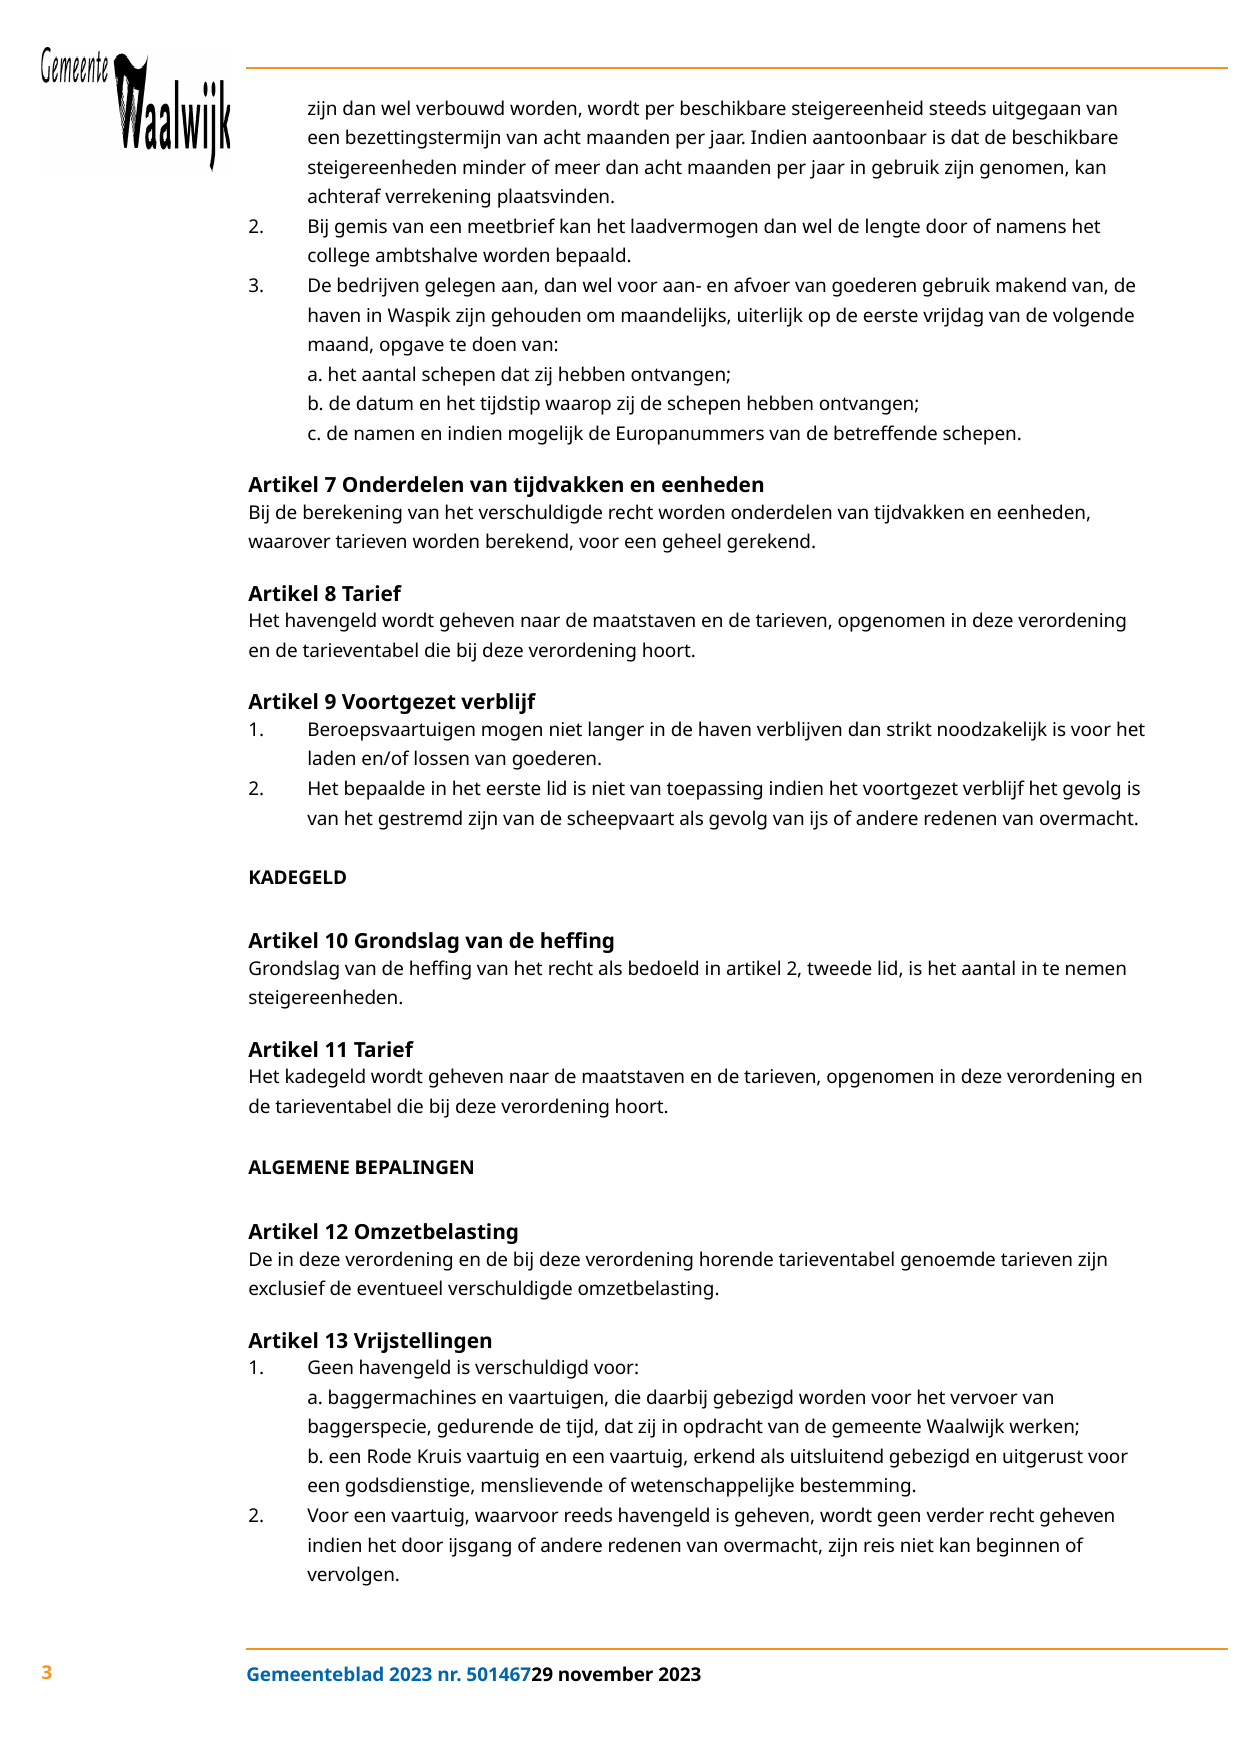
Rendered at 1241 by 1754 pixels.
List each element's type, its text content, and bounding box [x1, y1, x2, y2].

text KADEGELD [248, 864, 1152, 889]
text ALGEMENE BEPALINGEN [248, 1152, 1152, 1181]
list Bij gemis van een meetbrief kan het laadvermogen dan wel de lengte door of namens het college ambtshalve worden bepaald. [248, 213, 1152, 268]
text Artikel 9 Voortgezet verblijf [248, 687, 1152, 716]
text Artikel 13 Vrijstellingen [248, 1326, 1152, 1354]
list Het bepaalde in het eerste lid is niet van toepassing indien het voortgezet verblijf het gevolg is van het gestremd zijn van de scheepvaart als gevolg van ijs of andere redenen van overmacht. [248, 775, 1152, 830]
text Grondslag van de heffing van het recht als bedoeld in artikel 2, tweede lid, is het aantal in te nemen steigereenheden. [248, 955, 1152, 1010]
list b. de datum en het tijdstip waarop zij de schepen hebben ontvangen; [248, 391, 1152, 416]
list a. het aantal schepen dat zij hebben ontvangen; [248, 361, 1152, 387]
text Het havengeld wordt geheven naar de maatstaven en de tarieven, opgenomen in deze verordening en de tarieventabel die bij deze verordening hoort. [248, 607, 1152, 663]
text Artikel 8 Tarief [248, 579, 1152, 607]
list Voor een vaartuig, waarvoor reeds havengeld is geheven, wordt geen verder recht geheven indien het door ijsgang of andere redenen van overmacht, zijn reis niet kan beginnen of vervolgen. [248, 1502, 1152, 1587]
list De bedrijven gelegen aan, dan wel voor aan- en afvoer van goederen gebruik makend van, de haven in Waspik zijn gehouden om maandelijks, uiterlijk op de eerste vrijdag van de volgende maand, opgave te doen van: [248, 272, 1152, 357]
list a. baggermachines en vaartuigen, die daarbij gebezigd worden voor het vervoer van baggerspecie, gedurende de tijd, dat zij in opdracht van de gemeente Waalwijk werken; [248, 1384, 1152, 1439]
text Het kadegeld wordt geheven naar de maatstaven en de tarieven, opgenomen in deze verordening en de tarieventabel die bij deze verordening hoort. [248, 1063, 1152, 1119]
text De in deze verordening en de bij deze verordening horende tarieventabel genoemde tarieven zijn exclusief de eventueel verschuldigde omzetbelasting. [248, 1246, 1152, 1301]
list Beroepsvaartuigen mogen niet langer in de haven verblijven dan strikt noodzakelijk is voor het laden en/of lossen van goederen. [248, 716, 1152, 771]
text Artikel 11 Tarief [248, 1035, 1152, 1063]
text Artikel 7 Onderdelen van tijdvakken en eenheden [248, 471, 1152, 499]
list b. een Rode Kruis vaartuig en een vaartuig, erkend als uitsluitend gebezigd en uitgerust voor een godsdienstige, menslievende of wetenschappelijke bestemming. [248, 1443, 1152, 1498]
text Bij de berekening van het verschuldigde recht worden onderdelen van tijdvakken en eenheden, waarover tarieven worden berekend, voor een geheel gerekend. [248, 499, 1152, 554]
list zijn dan wel verbouwd worden, wordt per beschikbare steigereenheid steeds uitgegaan van een bezettingstermijn van acht maanden per jaar. Indien aantoonbaar is dat de beschikbare steigereenheden minder of meer dan acht maanden per jaar in gebruik zijn genomen, kan achteraf verrekening plaatsvinden. [248, 95, 1152, 209]
list Geen havengeld is verschuldigd voor: [248, 1354, 1152, 1380]
text Artikel 10 Grondslag van de heffing [248, 926, 1152, 955]
list c. de namen en indien mogelijk de Europanummers van de betreffende schepen. [248, 420, 1152, 446]
picture [41, 47, 231, 172]
text Artikel 12 Omzetbelasting [248, 1217, 1152, 1246]
